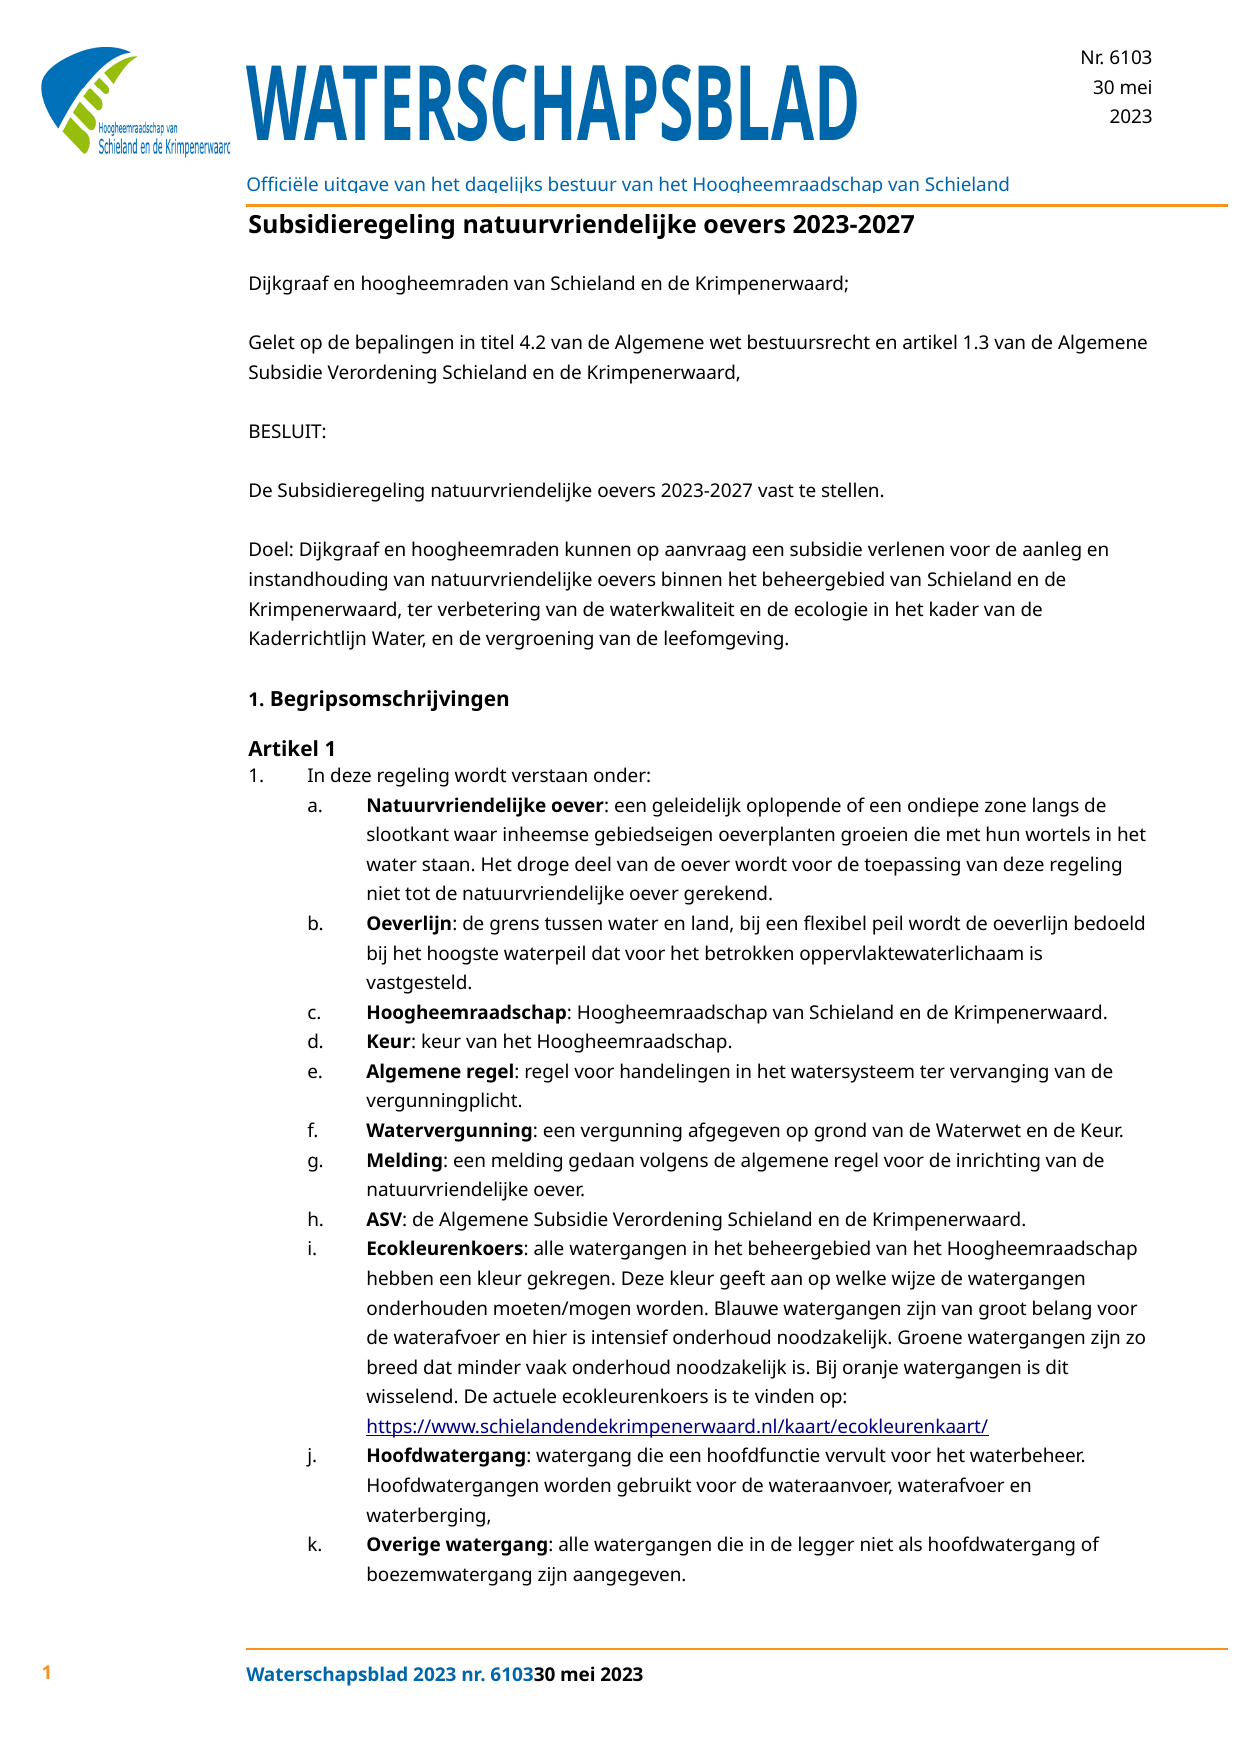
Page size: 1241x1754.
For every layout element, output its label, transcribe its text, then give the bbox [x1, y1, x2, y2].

list Hoofdwatergang: watergang die een hoofdfunctie vervult voor het waterbeheer. Hoofdwatergangen worden gebruikt voor de wateraanvoer, waterafvoer en waterberging, [307, 1443, 1152, 1527]
text BESLUIT: [248, 418, 1152, 444]
list Keur: keur van het Hoogheemraadschap. [307, 1028, 1152, 1054]
list In deze regeling wordt verstaan onder: [248, 762, 1152, 788]
picture [41, 47, 231, 172]
text De Subsidieregeling natuurvriendelijke oevers 2023-2027 vast te stellen. [248, 477, 1152, 503]
list Natuurvriendelijke oever: een geleidelijk oplopende of een ondiepe zone langs de slootkant waar inheemse gebiedseigen oeverplanten groeien die met hun wortels in het water staan. Het droge deel van de oever wordt voor de toepassing van deze regeling niet tot de natuurvriendelijke oever gerekend. [307, 792, 1152, 906]
list Oeverlijn: de grens tussen water en land, bij een flexibel peil wordt de oeverlijn bedoeld bij het hoogste waterpeil dat voor het betrokken oppervlaktewaterlichaam is vastgesteld. [307, 910, 1152, 995]
text Artikel 1 [248, 734, 1152, 762]
list Hoogheemraadschap: Hoogheemraadschap van Schieland en de Krimpenerwaard. [307, 999, 1152, 1024]
list ASV: de Algemene Subsidie Verordening Schieland en de Krimpenerwaard. [307, 1206, 1152, 1232]
list Melding: een melding gedaan volgens de algemene regel voor de inrichting van de natuurvriendelijke oever. [307, 1147, 1152, 1202]
text 1. Begripsomschrijvingen [248, 684, 1152, 713]
text Doel: Dijkgraaf en hoogheemraden kunnen op aanvraag een subsidie verlenen voor de aanleg en instandhouding van natuurvriendelijke oevers binnen het beheergebied van Schieland en de Krimpenerwaard, ter verbetering van de waterkwaliteit en de ecologie in het kader van de Kaderrichtlijn Water, en de vergroening van de leefomgeving. [248, 537, 1152, 651]
text Subsidieregeling natuurvriendelijke oevers 2023-2027 [248, 207, 1152, 241]
list Algemene regel: regel voor handelingen in het watersysteem ter vervanging van de vergunningplicht. [307, 1058, 1152, 1113]
list Watervergunning: een vergunning afgegeven op grond van de Waterwet en de Keur. [307, 1117, 1152, 1143]
text Dijkgraaf en hoogheemraden van Schieland en de Krimpenerwaard; [248, 270, 1152, 296]
list Overige watergang: alle watergangen die in de legger niet als hoofdwatergang of boezemwatergang zijn aangegeven. [307, 1531, 1152, 1587]
text Gelet op de bepalingen in titel 4.2 van de Algemene wet bestuursrecht en artikel 1.3 van de Algemene Subsidie Verordening Schieland en de Krimpenerwaard, [248, 329, 1152, 385]
list Ecokleurenkoers: alle watergangen in het beheergebied van het Hoogheemraadschap hebben een kleur gekregen. Deze kleur geeft aan op welke wijze de watergangen onderhouden moeten/mogen worden. Blauwe watergangen zijn van groot belang voor de waterafvoer en hier is intensief onderhoud noodzakelijk. Groene watergangen zijn zo breed dat minder vaak onderhoud noodzakelijk is. Bij oranje watergangen is dit wisselend. De actuele ecokleurenkoers is te vinden op: https://www.schielandendekrimpenerwaard.nl/kaart/ecokleurenkaart/ [307, 1236, 1152, 1439]
